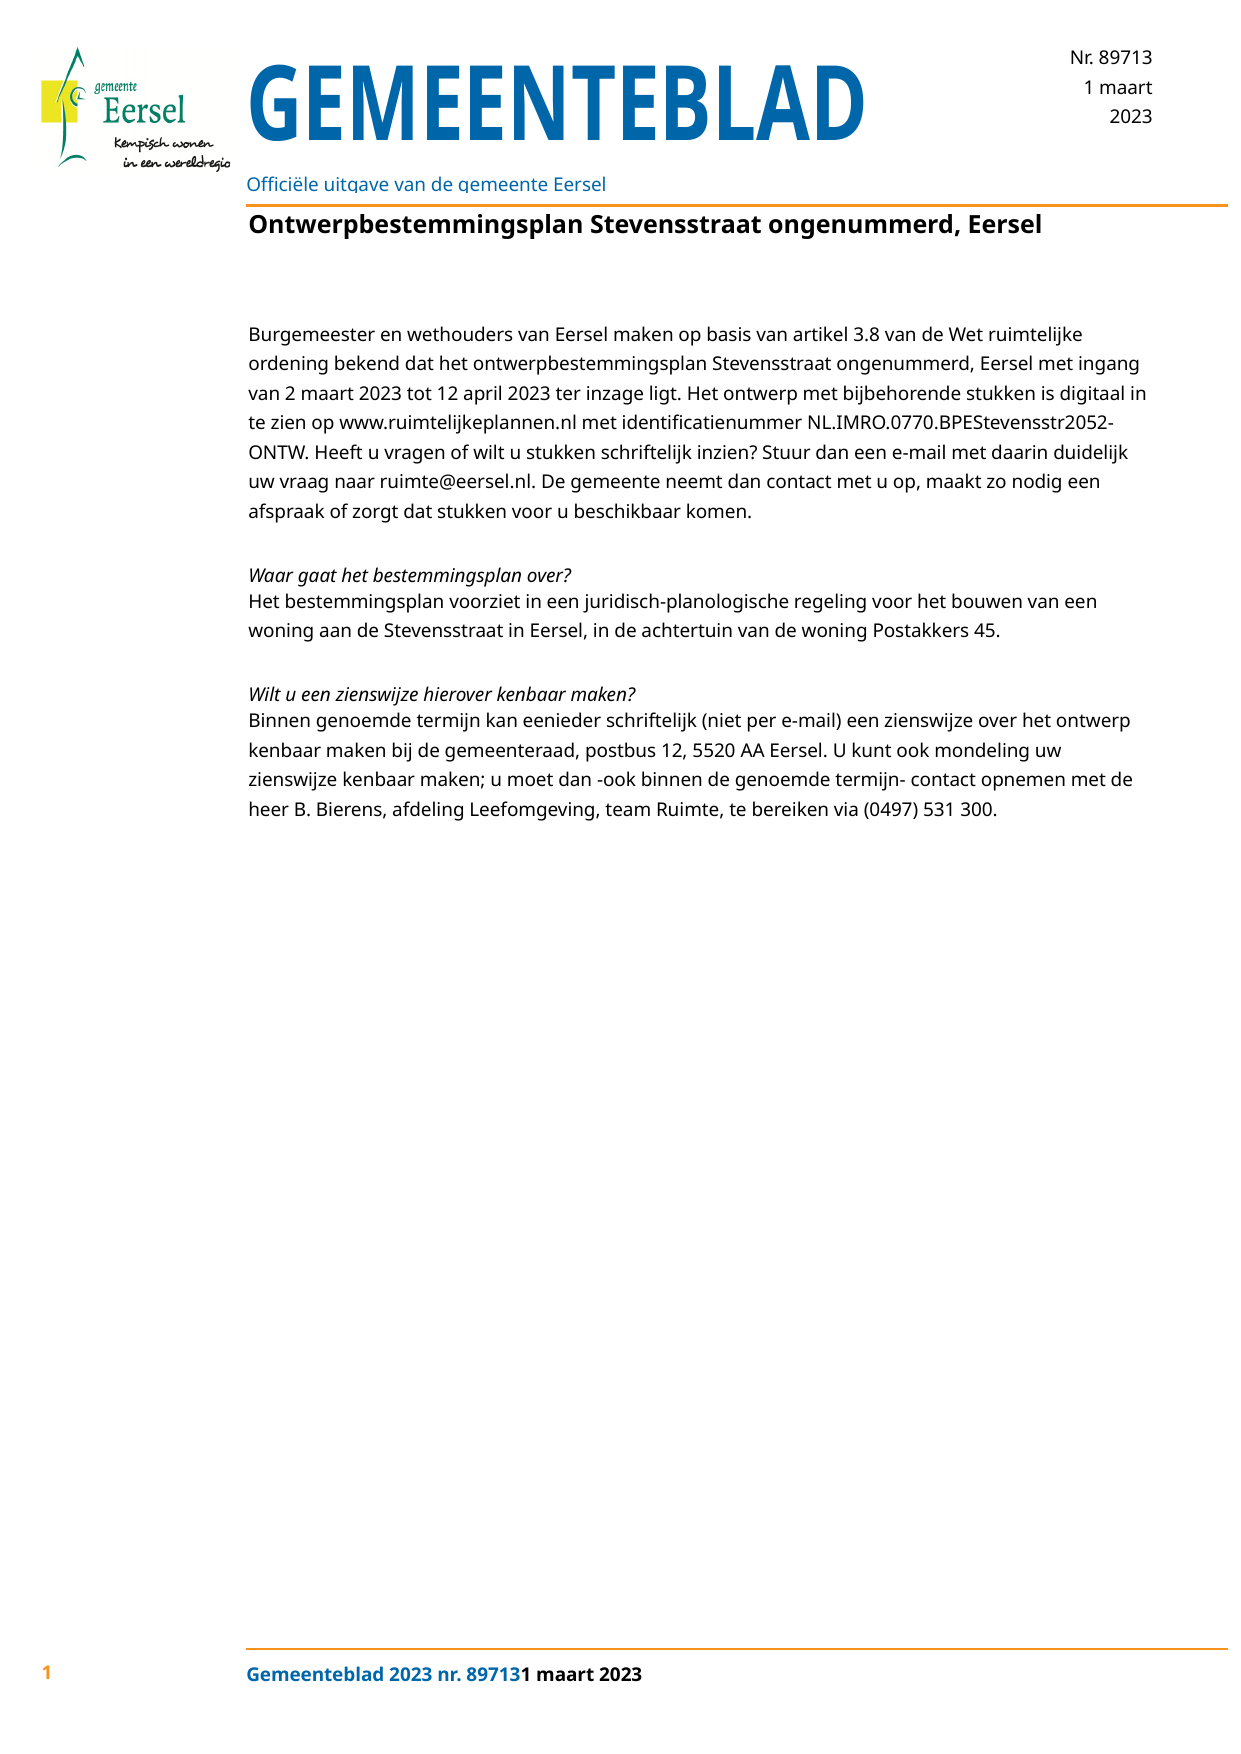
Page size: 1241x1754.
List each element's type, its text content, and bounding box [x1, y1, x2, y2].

text Ontwerpbestemmingsplan Stevensstraat ongenummerd, Eersel [248, 207, 1152, 241]
text Het bestemmingsplan voorziet in een juridisch-planologische regeling voor het bouwen van een woning aan de Stevensstraat in Eersel, in de achtertuin van de woning Postakkers 45. [248, 588, 1152, 643]
text Waar gaat het bestemmingsplan over? [248, 562, 1152, 588]
text Binnen genoemde termijn kan eenieder schriftelijk (niet per e-mail) een zienswijze over het ontwerp kenbaar maken bij de gemeenteraad, postbus 12, 5520 AA Eersel. U kunt ook mondeling uw zienswijze kenbaar maken; u moet dan -ook binnen de genoemde termijn- contact opnemen met de heer B. Bierens, afdeling Leefomgeving, team Ruimte, te bereiken via (0497) 531 300. [248, 707, 1152, 822]
text Wilt u een zienswijze hierover kenbaar maken? [248, 681, 1152, 707]
picture [41, 47, 231, 172]
text Burgemeester en wethouders van Eersel maken op basis van artikel 3.8 van de Wet ruimtelijke ordening bekend dat het ontwerpbestemmingsplan Stevensstraat ongenummerd, Eersel met ingang van 2 maart 2023 tot 12 april 2023 ter inzage ligt. Het ontwerp met bijbehorende stukken is digitaal in te zien op www.ruimtelijkeplannen.nl met identificatienummer NL.IMRO.0770.BPEStevensstr2052-ONTW. Heeft u vragen of wilt u stukken schriftelijk inzien? Stuur dan een e-mail met daarin duidelijk uw vraag naar ruimte@eersel.nl. De gemeente neemt dan contact met u op, maakt zo nodig een afspraak of zorgt dat stukken voor u beschikbaar komen. [248, 321, 1152, 524]
